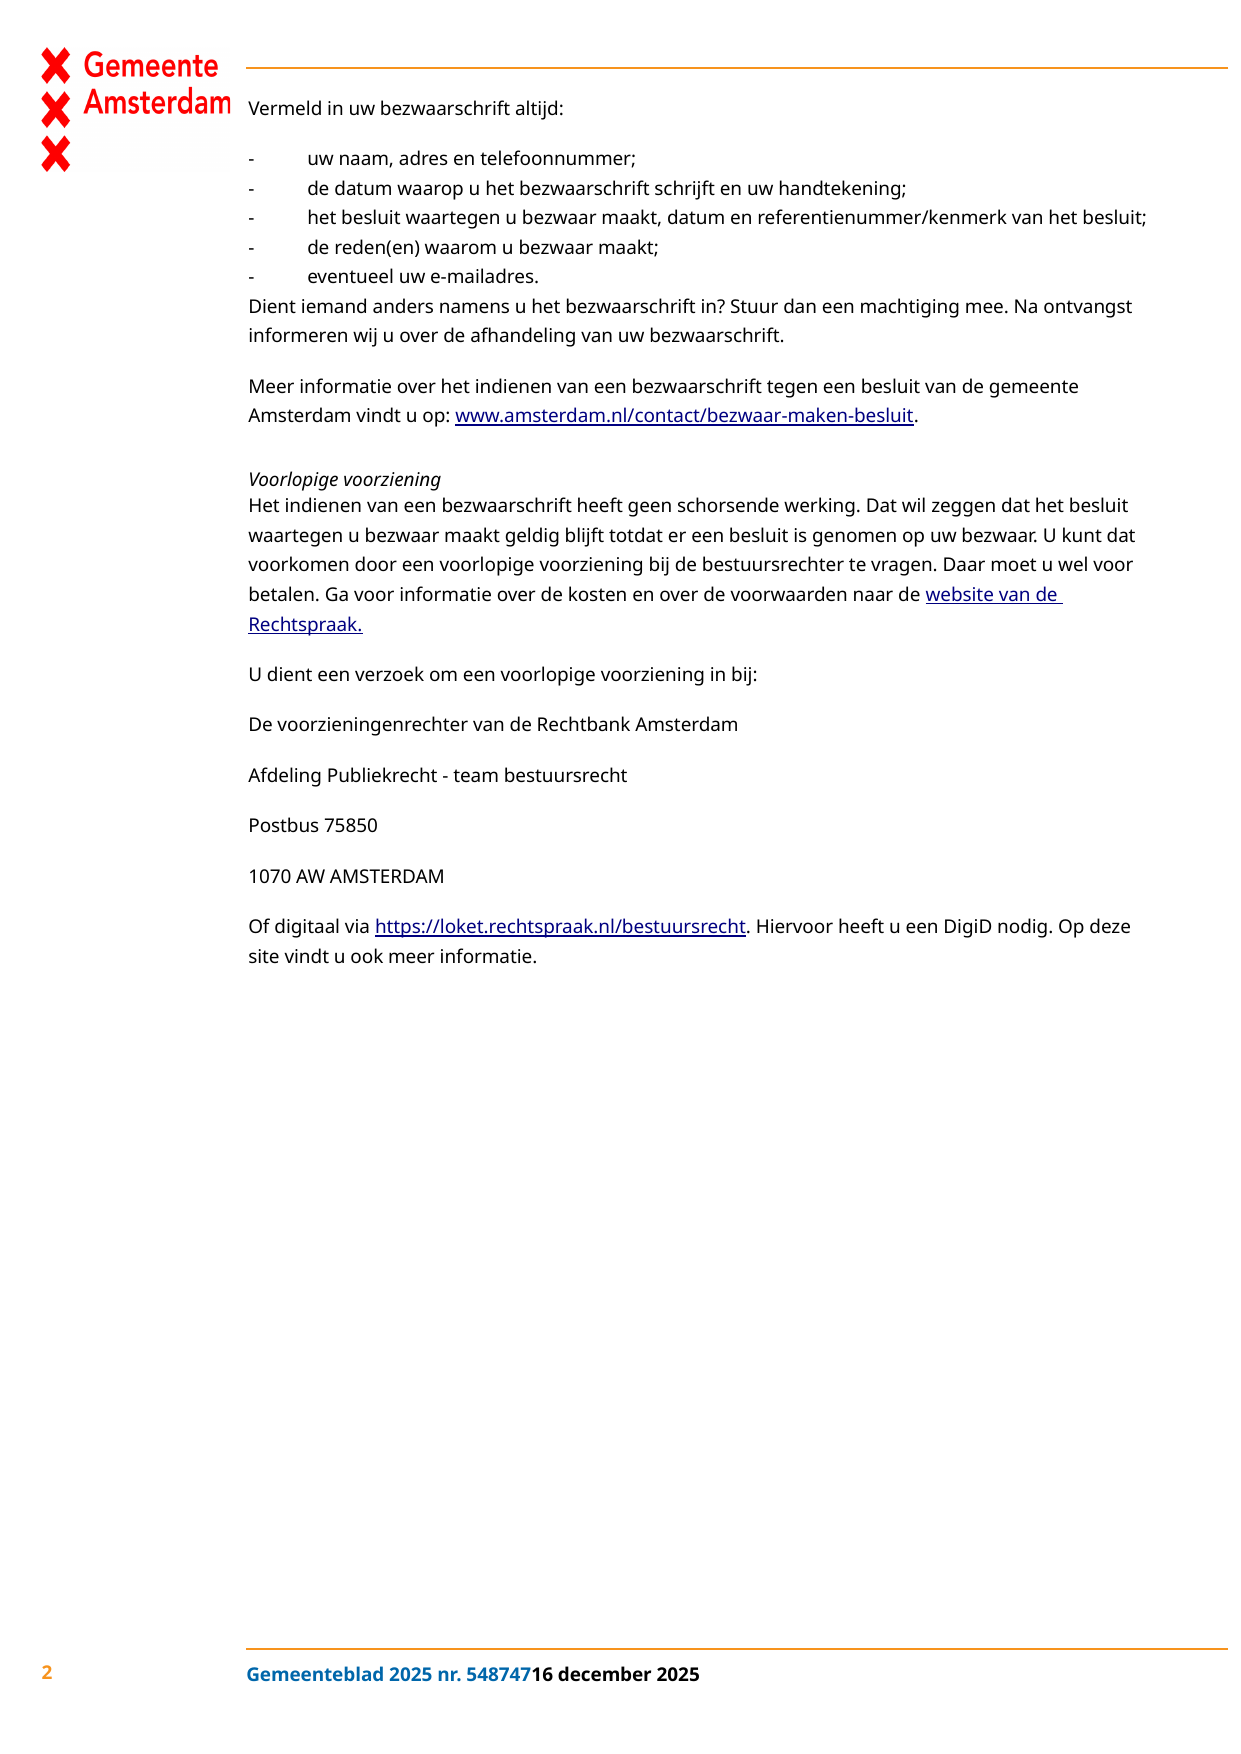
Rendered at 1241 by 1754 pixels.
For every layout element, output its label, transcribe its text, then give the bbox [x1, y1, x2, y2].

text Meer informatie over het indienen van een bezwaarschrift tegen een besluit van de gemeente Amsterdam vindt u op: www.amsterdam.nl/contact/bezwaar-maken-besluit. [248, 373, 1152, 428]
list de reden(en) waarom u bezwaar maakt; [248, 234, 1152, 260]
text Dient iemand anders namens u het bezwaarschrift in? Stuur dan een machtiging mee. Na ontvangst informeren wij u over de afhandeling van uw bezwaarschrift. [248, 293, 1152, 348]
text Vermeld in uw bezwaarschrift altijd: [248, 95, 1152, 121]
text 1070 AW AMSTERDAM [248, 863, 1152, 888]
text Het indienen van een bezwaarschrift heeft geen schorsende werking. Dat wil zeggen dat het besluit waartegen u bezwaar maakt geldig blijft totdat er een besluit is genomen op uw bezwaar. U kunt dat voorkomen door een voorlopige voorziening bij de bestuursrechter te vragen. Daar moet u wel voor betalen. Ga voor informatie over de kosten en over de voorwaarden naar de website van de Rechtspraak. [248, 492, 1152, 636]
text Afdeling Publiekrecht - team bestuursrecht [248, 762, 1152, 788]
list uw naam, adres en telefoonnummer; [248, 145, 1152, 171]
list eventueel uw e-mailadres. [248, 263, 1152, 289]
text Postbus 75850 [248, 812, 1152, 838]
text De voorzieningenrechter van de Rechtbank Amsterdam [248, 712, 1152, 737]
text U dient een verzoek om een voorlopige voorziening in bij: [248, 661, 1152, 687]
picture [41, 47, 231, 172]
text Of digitaal via https://loket.rechtspraak.nl/bestuursrecht. Hiervoor heeft u een DigiD nodig. Op deze site vindt u ook meer informatie. [248, 913, 1152, 968]
list de datum waarop u het bezwaarschrift schrijft en uw handtekening; [248, 175, 1152, 201]
list het besluit waartegen u bezwaar maakt, datum en referentienummer/kenmerk van het besluit; [248, 204, 1152, 230]
text Voorlopige voorziening [248, 467, 1152, 492]
